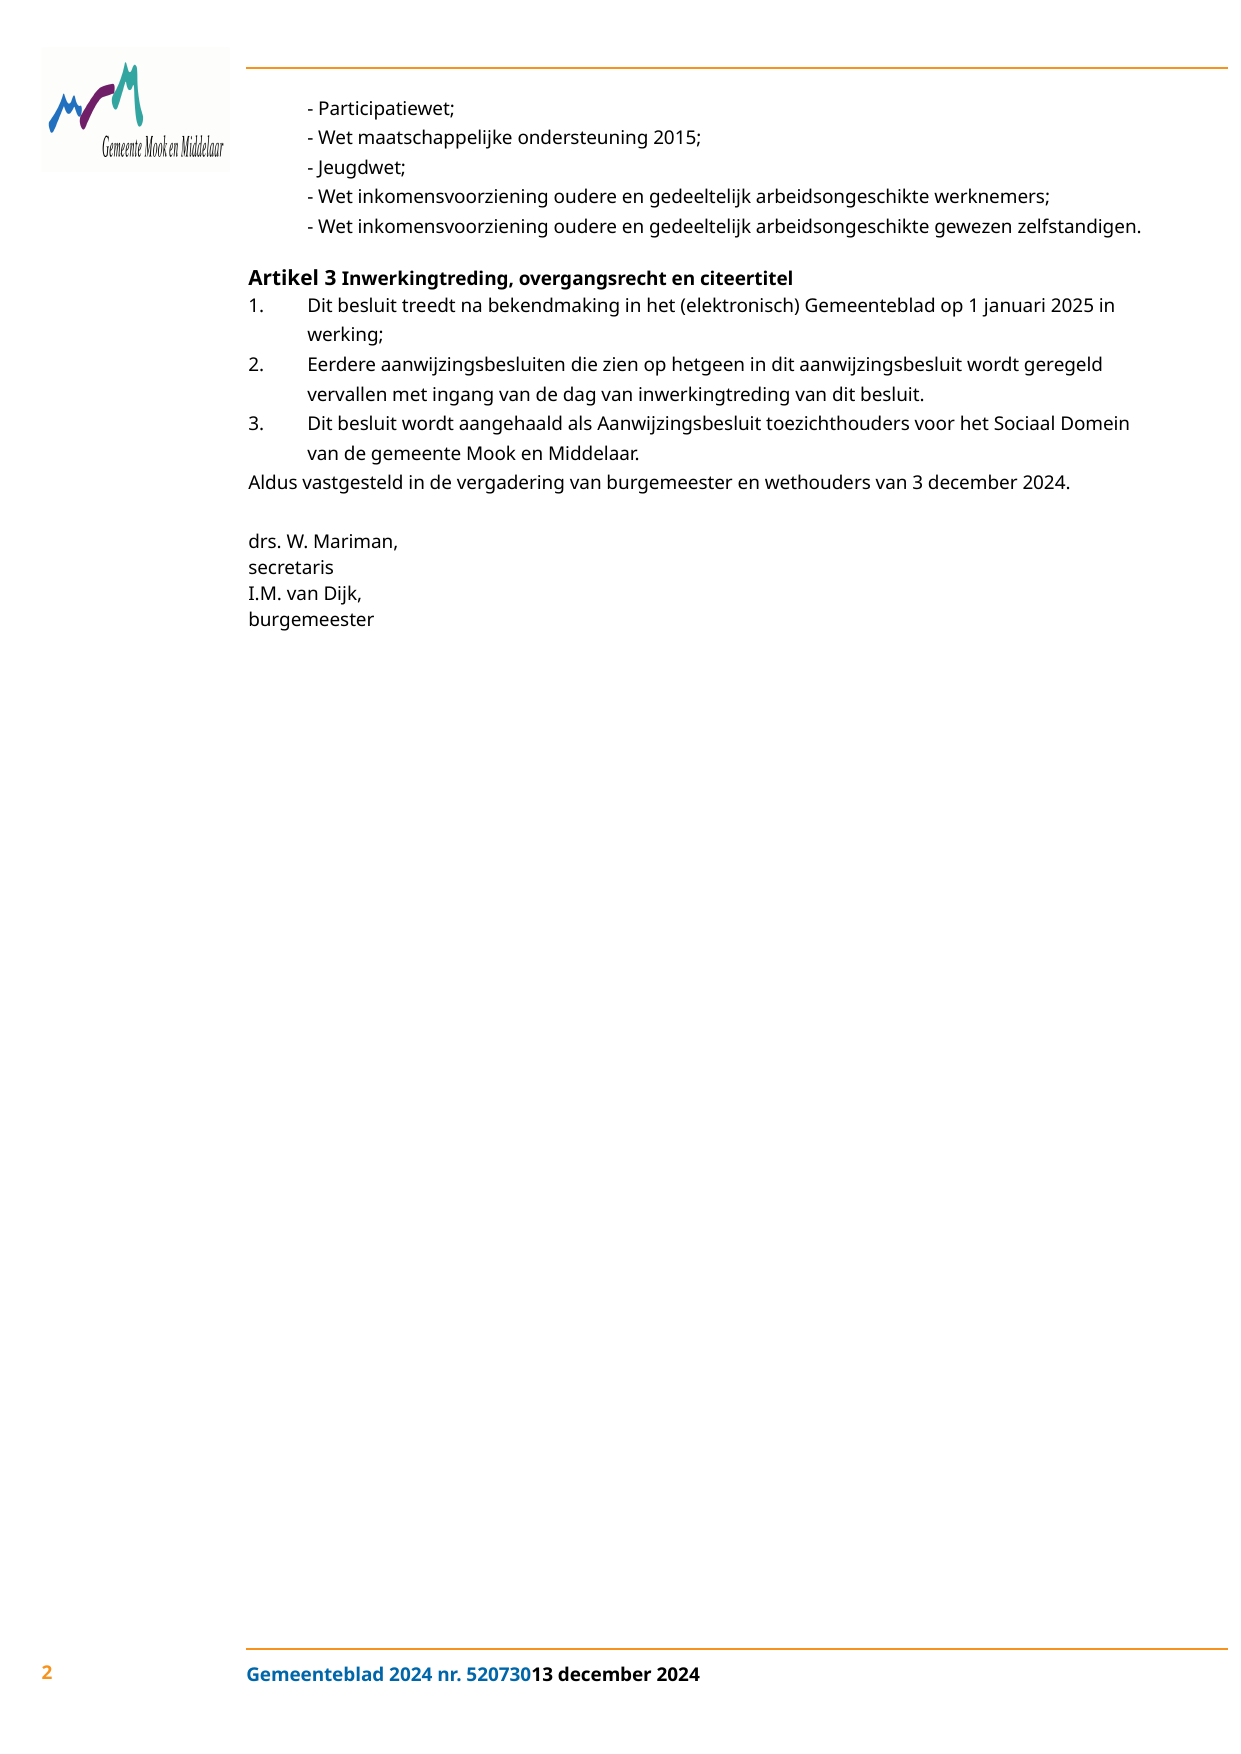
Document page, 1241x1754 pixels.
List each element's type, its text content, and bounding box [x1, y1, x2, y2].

text Aldus vastgesteld in de vergadering van burgemeester en wethouders van 3 december 2024. [248, 469, 1152, 495]
text Artikel 3 Inwerkingtreding, overgangsrecht en citeertitel [248, 263, 1152, 292]
list - Wet inkomensvoorziening oudere en gedeeltelijk arbeidsongeschikte gewezen zelfstandigen. [248, 213, 1152, 239]
list Eerdere aanwijzingsbesluiten die zien op hetgeen in dit aanwijzingsbesluit wordt geregeld vervallen met ingang van de dag van inwerkingtreding van dit besluit. [248, 351, 1152, 406]
list - Jeugdwet; [248, 154, 1152, 180]
list - Wet maatschappelijke ondersteuning 2015; [248, 124, 1152, 150]
list - Participatiewet; [248, 95, 1152, 121]
picture [41, 47, 231, 172]
text drs. W. Mariman, [248, 529, 1152, 554]
text burgemeester [248, 606, 1152, 632]
text secretaris [248, 554, 1152, 580]
list - Wet inkomensvoorziening oudere en gedeeltelijk arbeidsongeschikte werknemers; [248, 183, 1152, 209]
list Dit besluit wordt aangehaald als Aanwijzingsbesluit toezichthouders voor het Sociaal Domein van de gemeente Mook en Middelaar. [248, 410, 1152, 466]
list Dit besluit treedt na bekendmaking in het (elektronisch) Gemeenteblad op 1 januari 2025 in werking; [248, 292, 1152, 347]
text I.M. van Dijk, [248, 580, 1152, 606]
